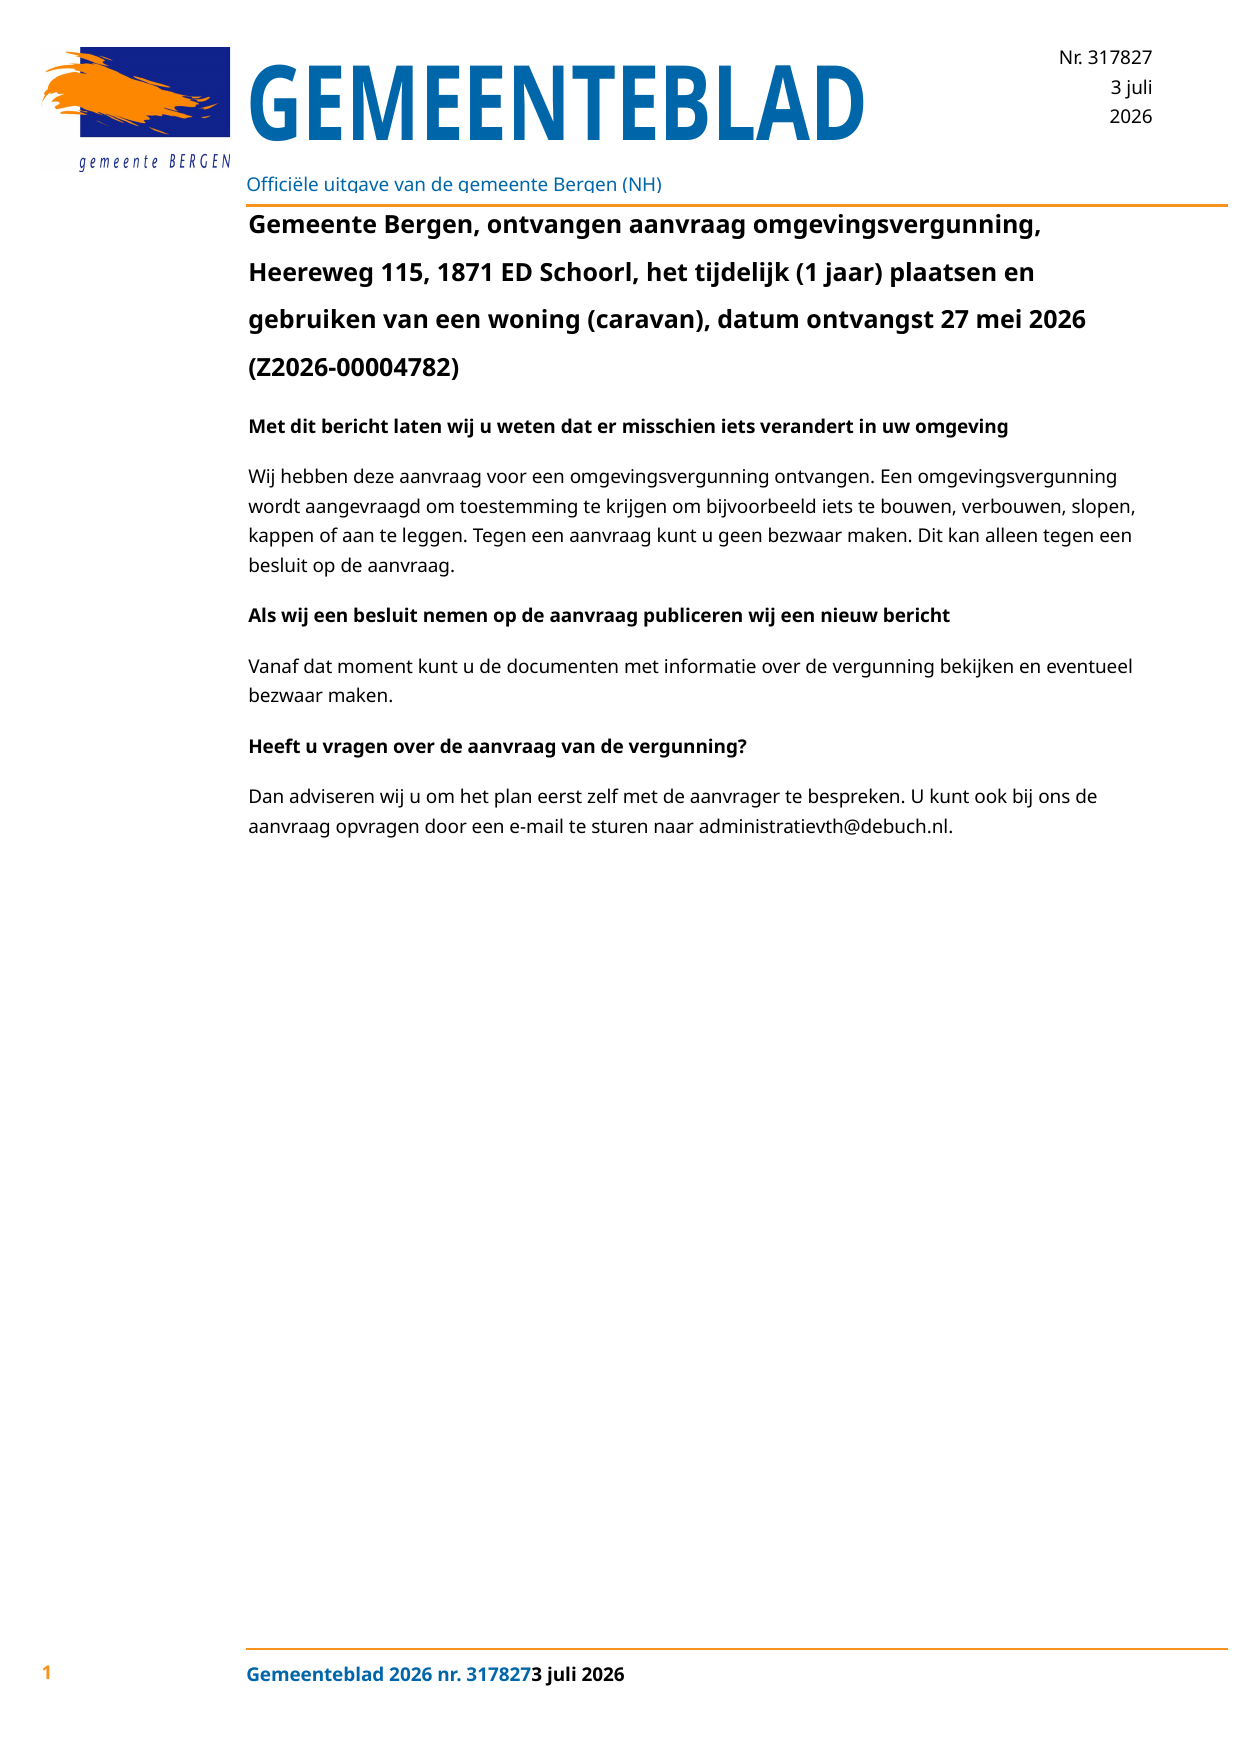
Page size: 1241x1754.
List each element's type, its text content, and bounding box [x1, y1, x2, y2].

picture [41, 47, 231, 172]
text Gemeente Bergen, ontvangen aanvraag omgevingsvergunning, Heereweg 115, 1871 ED Schoorl, het tijdelijk (1 jaar) plaatsen en gebruiken van een woning (caravan), datum ontvangst 27 mei 2026 (Z2026-00004782) [248, 207, 1152, 384]
text Wij hebben deze aanvraag voor een omgevingsvergunning ontvangen. Een omgevingsvergunning wordt aangevraagd om toestemming te krijgen om bijvoorbeeld iets te bouwen, verbouwen, slopen, kappen of aan te leggen. Tegen een aanvraag kunt u geen bezwaar maken. Dit kan alleen tegen een besluit op de aanvraag. [248, 463, 1152, 578]
text Als wij een besluit nemen op de aanvraag publiceren wij een nieuw bericht [248, 603, 1152, 628]
text Dan adviseren wij u om het plan eerst zelf met de aanvrager te bespreken. U kunt ook bij ons de aanvraag opvragen door een e-mail te sturen naar administratievth@debuch.nl. [248, 783, 1152, 839]
text Heeft u vragen over de aanvraag van de vergunning? [248, 733, 1152, 759]
text Met dit bericht laten wij u weten dat er misschien iets verandert in uw omgeving [248, 413, 1152, 439]
text Vanaf dat moment kunt u de documenten met informatie over de vergunning bekijken en eventueel bezwaar maken. [248, 653, 1152, 708]
